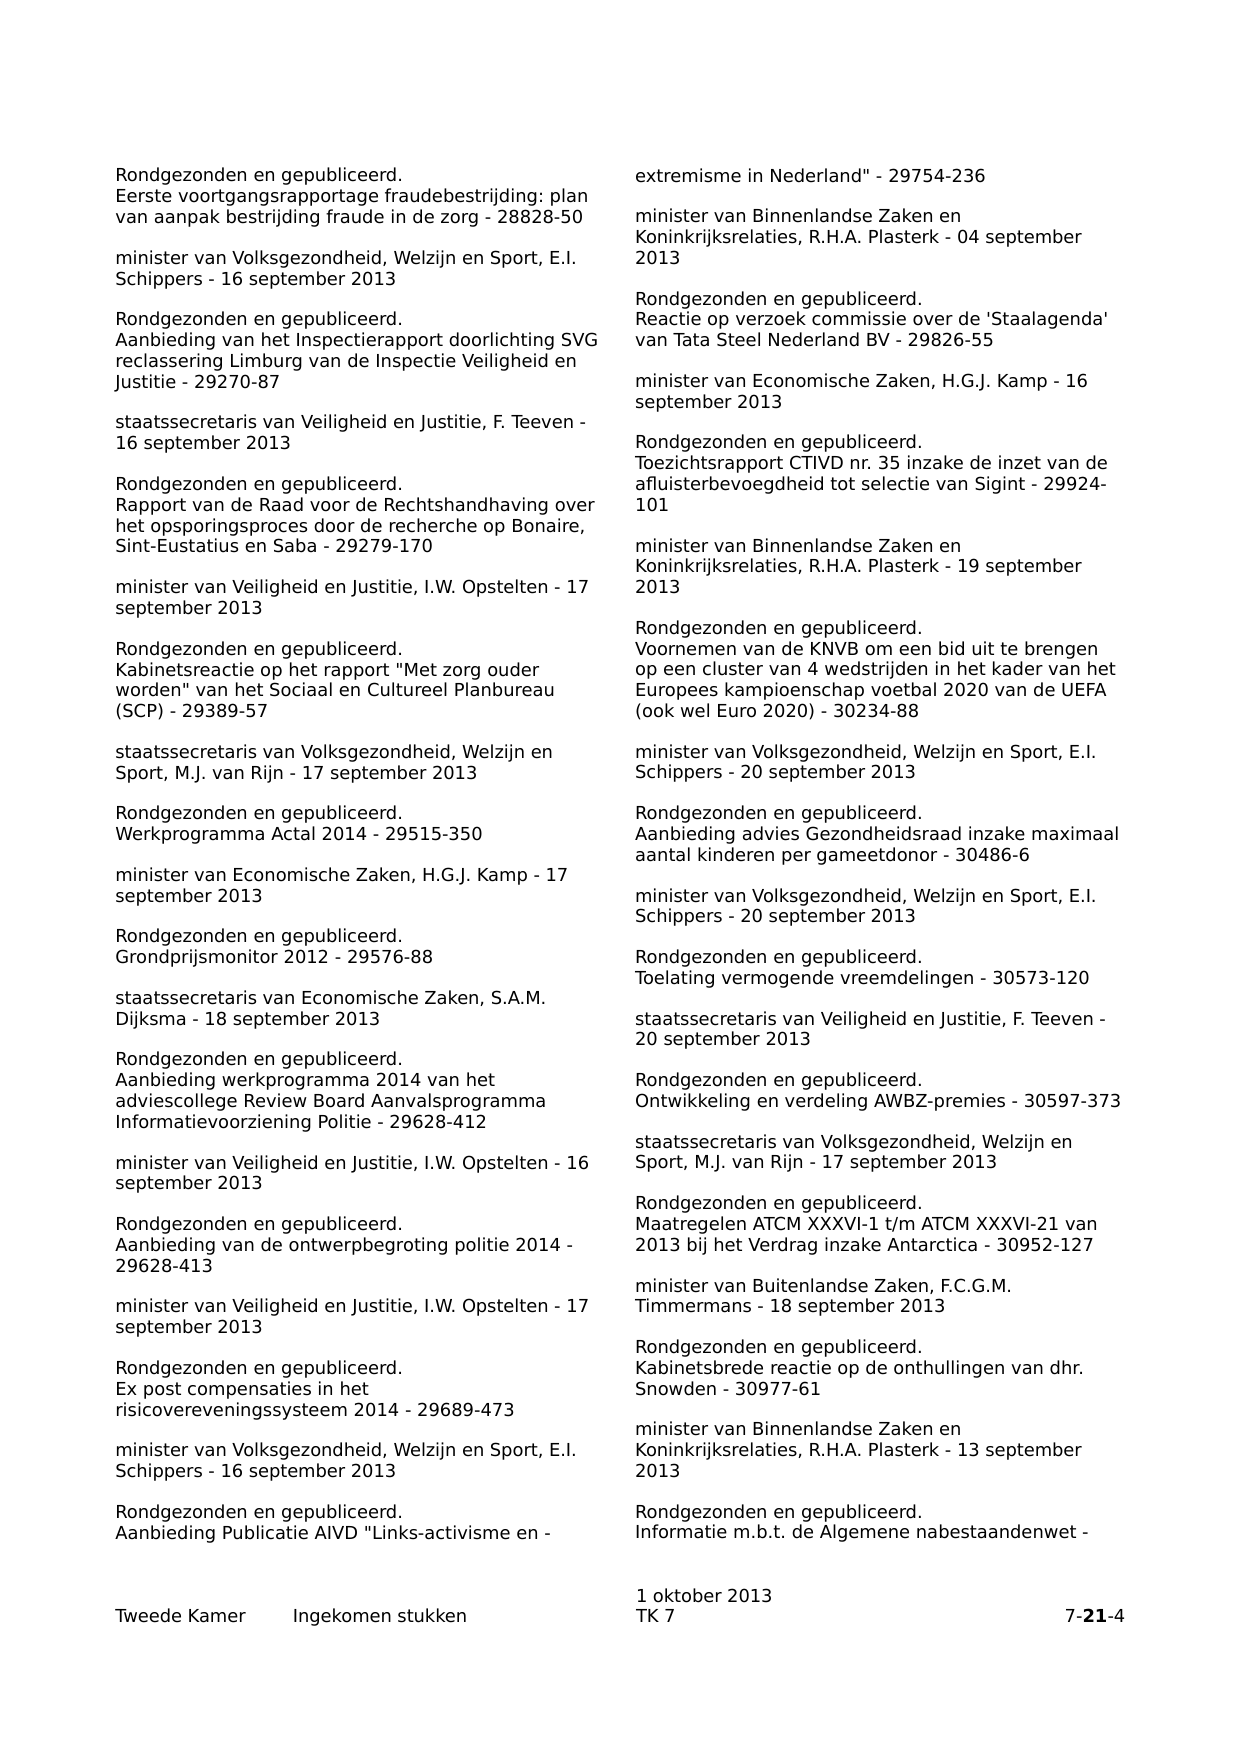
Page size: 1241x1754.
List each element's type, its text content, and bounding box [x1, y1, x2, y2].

text minister van Economische Zaken, H.G.J. Kamp - 17 september 2013 [115, 865, 605, 906]
text Ex post compensaties in het risicovereveningssysteem 2014 - 29689-473 [115, 1378, 605, 1420]
text Rondgezonden en gepubliceerd. [635, 803, 1125, 824]
text Kabinetsbrede reactie op de onthullingen van dhr. Snowden - 30977-61 [635, 1358, 1125, 1399]
text minister van Volksgezondheid, Welzijn en Sport, E.I. Schippers - 16 september 2013 [115, 1440, 605, 1482]
text Rondgezonden en gepubliceerd. [635, 1070, 1125, 1091]
text Rondgezonden en gepubliceerd. [115, 1214, 605, 1235]
text Rondgezonden en gepubliceerd. [115, 1049, 605, 1070]
text minister van Buitenlandse Zaken, F.C.G.M. Timmermans - 18 september 2013 [635, 1275, 1125, 1317]
text Aanbieding werkprogramma 2014 van het adviescollege Review Board Aanvalsprogramma Informatievoorziening Politie - 29628-412 [115, 1070, 605, 1132]
text Aanbieding Publicatie AIVD "Links-activisme en [115, 1522, 605, 1543]
text Maatregelen ATCM XXXVI-1 t/m ATCM XXXVI-21 van 2013 bij het Verdrag inzake Antarctica - 30952-127 [635, 1214, 1125, 1255]
text Rondgezonden en gepubliceerd. [635, 432, 1125, 453]
text Kabinetsreactie op het rapport "Met zorg ouder worden" van het Sociaal en Cultureel Planbureau (SCP) - 29389-57 [115, 659, 605, 722]
text minister van Veiligheid en Justitie, I.W. Opstelten - 16 september 2013 [115, 1152, 605, 1194]
text minister van Economische Zaken, H.G.J. Kamp - 16 september 2013 [635, 371, 1125, 412]
text Rondgezonden en gepubliceerd. [635, 1501, 1125, 1522]
text Ontwikkeling en verdeling AWBZ-premies - 30597-373 [635, 1091, 1125, 1112]
text Aanbieding van het Inspectierapport doorlichting SVG reclassering Limburg van de Inspectie Veiligheid en Justitie - 29270-87 [115, 330, 605, 392]
text minister van Binnenlandse Zaken en Koninkrijksrelaties, R.H.A. Plasterk - 13 september 2013 [635, 1419, 1125, 1481]
text Rondgezonden en gepubliceerd. [635, 618, 1125, 638]
text Aanbieding advies Gezondheidsraad inzake maximaal aantal kinderen per gameetdonor - 30486-6 [635, 824, 1125, 866]
text Rondgezonden en gepubliceerd. [635, 288, 1125, 309]
text minister van Veiligheid en Justitie, I.W. Opstelten - 17 september 2013 [115, 1296, 605, 1338]
text minister van Volksgezondheid, Welzijn en Sport, E.I. Schippers - 20 september 2013 [635, 742, 1125, 783]
text -extremisme in Nederland" - 29754-236 [635, 165, 1125, 186]
text staatssecretaris van Veiligheid en Justitie, F. Teeven - 16 september 2013 [115, 412, 605, 454]
text Rondgezonden en gepubliceerd. [115, 638, 605, 659]
text staatssecretaris van Volksgezondheid, Welzijn en Sport, M.J. van Rijn - 17 september 2013 [115, 742, 605, 783]
text Rondgezonden en gepubliceerd. [635, 1337, 1125, 1358]
text Rondgezonden en gepubliceerd. [635, 947, 1125, 968]
text Reactie op verzoek commissie over de 'Staalagenda' van Tata Steel Nederland BV - 29826-55 [635, 309, 1125, 351]
text Rondgezonden en gepubliceerd. [115, 474, 605, 494]
text Rondgezonden en gepubliceerd. [115, 803, 605, 824]
text Rondgezonden en gepubliceerd. [115, 1502, 605, 1522]
text Aanbieding van de ontwerpbegroting politie 2014 - 29628-413 [115, 1235, 605, 1276]
text Rondgezonden en gepubliceerd. [635, 1193, 1125, 1214]
text Toelating vermogende vreemdelingen - 30573-120 [635, 968, 1125, 988]
text Rondgezonden en gepubliceerd. [115, 165, 605, 186]
text Rondgezonden en gepubliceerd. [115, 926, 605, 947]
text Eerste voortgangsrapportage fraudebestrijding: plan van aanpak bestrijding fraude in de zorg - 28828-50 [115, 186, 605, 228]
text Werkprogramma Actal 2014 - 29515-350 [115, 824, 605, 845]
text minister van Binnenlandse Zaken en Koninkrijksrelaties, R.H.A. Plasterk - 04 september 2013 [635, 206, 1125, 268]
text minister van Binnenlandse Zaken en Koninkrijksrelaties, R.H.A. Plasterk - 19 september 2013 [635, 535, 1125, 598]
text staatssecretaris van Volksgezondheid, Welzijn en Sport, M.J. van Rijn - 17 september 2013 [635, 1132, 1125, 1173]
text minister van Volksgezondheid, Welzijn en Sport, E.I. Schippers - 16 september 2013 [115, 248, 605, 289]
text staatssecretaris van Veiligheid en Justitie, F. Teeven - 20 september 2013 [635, 1008, 1125, 1050]
text Voornemen van de KNVB om een bid uit te brengen op een cluster van 4 wedstrijden in het kader van het Europees kampioenschap voetbal 2020 van de UEFA (ook wel Euro 2020) - 30234-88 [635, 638, 1125, 722]
text Rapport van de Raad voor de Rechtshandhaving over het opsporingsproces door de recherche op Bonaire, Sint-Eustatius en Saba - 29279-170 [115, 494, 605, 557]
text minister van Veiligheid en Justitie, I.W. Opstelten - 17 september 2013 [115, 577, 605, 618]
text Grondprijsmonitor 2012 - 29576-88 [115, 947, 605, 968]
text Informatie m.b.t. de Algemene nabestaandenwet [635, 1522, 1125, 1543]
text Toezichtsrapport CTIVD nr. 35 inzake de inzet van de afluisterbevoegdheid tot selectie van Sigint - 29924-101 [635, 453, 1125, 515]
text minister van Volksgezondheid, Welzijn en Sport, E.I. Schippers - 20 september 2013 [635, 886, 1125, 927]
text Rondgezonden en gepubliceerd. [115, 309, 605, 330]
text Rondgezonden en gepubliceerd. [115, 1358, 605, 1378]
text staatssecretaris van Economische Zaken, S.A.M. Dijksma - 18 september 2013 [115, 988, 605, 1029]
